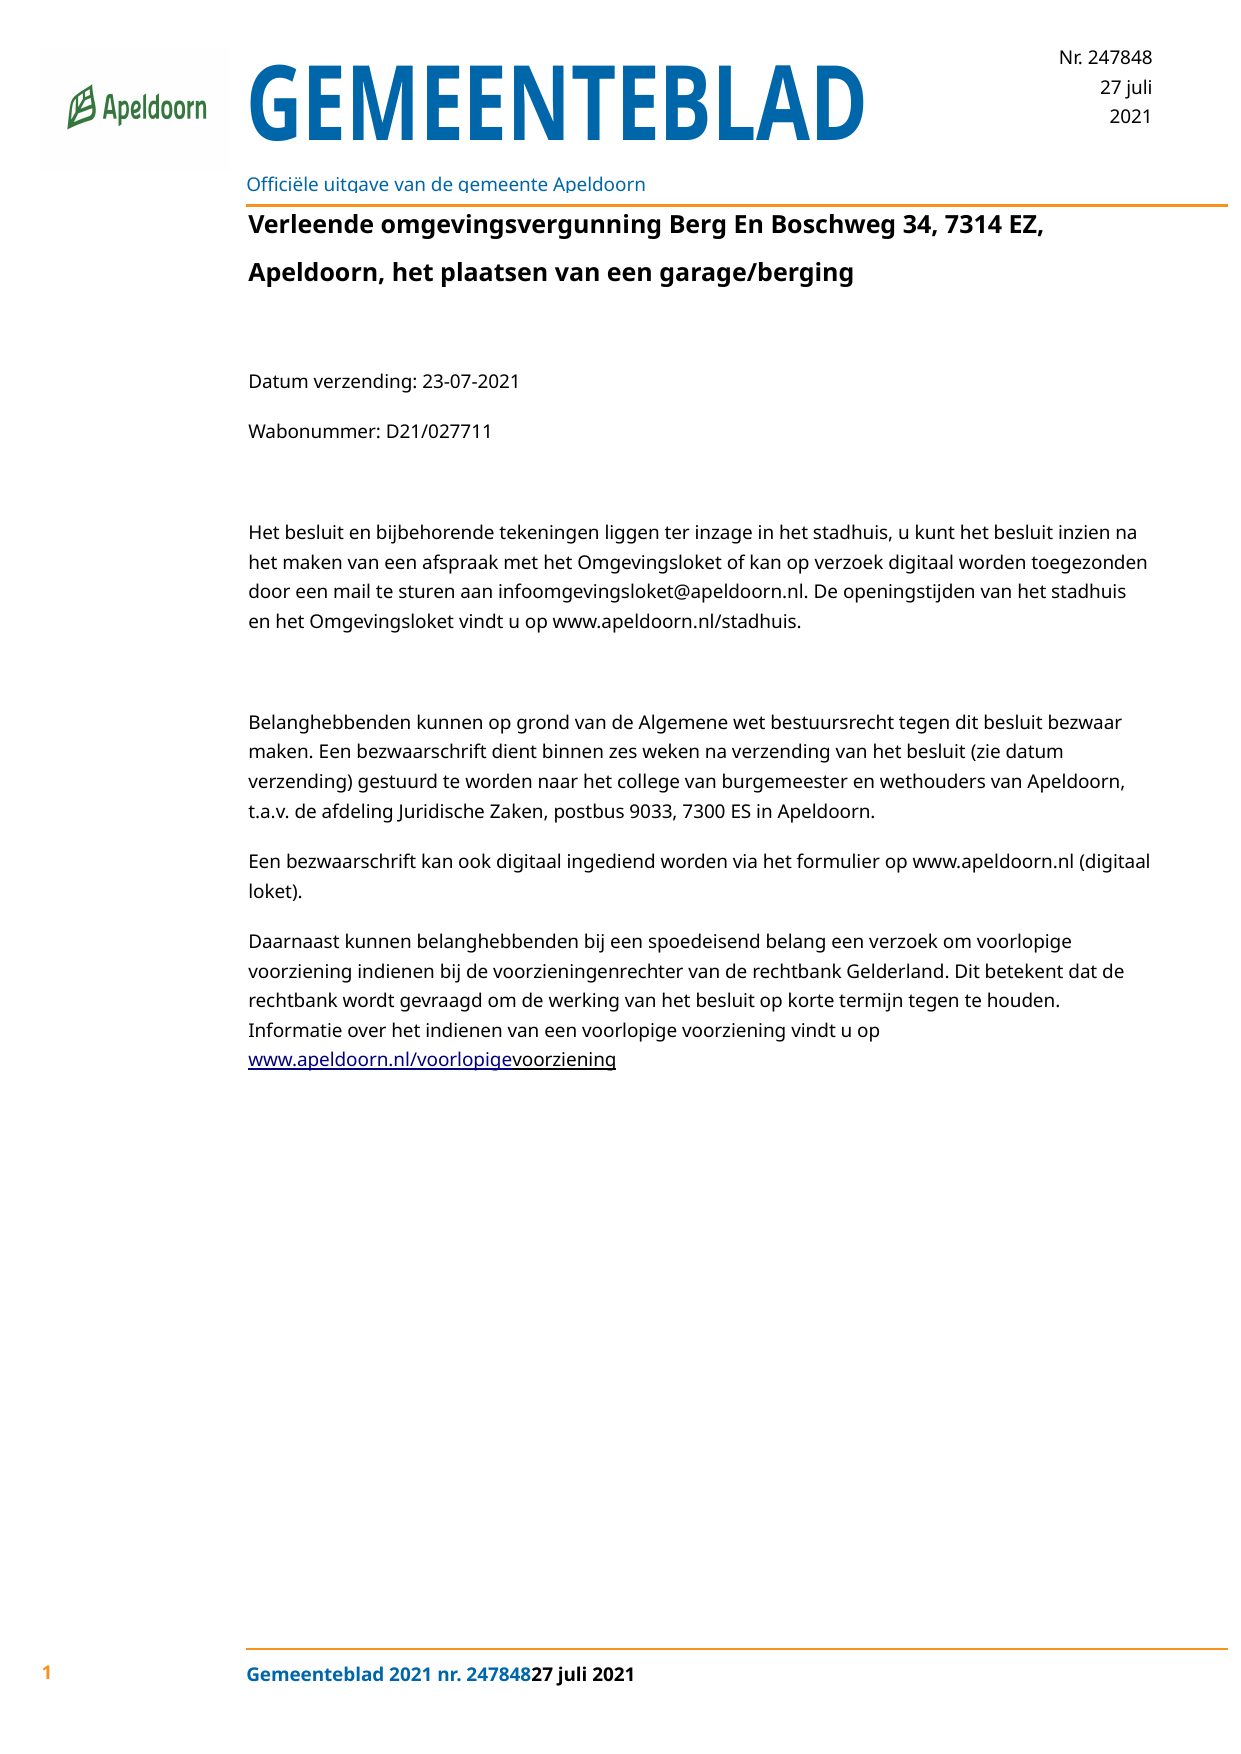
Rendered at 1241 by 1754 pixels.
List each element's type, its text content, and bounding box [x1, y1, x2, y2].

text Belanghebbenden kunnen op grond van de Algemene wet bestuursrecht tegen dit besluit bezwaar maken. Een bezwaarschrift dient binnen zes weken na verzending van het besluit (zie datum verzending) gestuurd te worden naar het college van burgemeester en wethouders van Apeldoorn, t.a.v. de afdeling Juridische Zaken, postbus 9033, 7300 ES in Apeldoorn. [248, 709, 1152, 824]
picture [41, 47, 231, 172]
text Daarnaast kunnen belanghebbenden bij een spoedeisend belang een verzoek om voorlopige voorziening indienen bij de voorzieningenrechter van de rechtbank Gelderland. Dit betekent dat de rechtbank wordt gevraagd om de werking van het besluit op korte termijn tegen te houden. Informatie over het indienen van een voorlopige voorziening vindt u op www.apeldoorn.nl/voorlopigevoorziening [248, 928, 1152, 1072]
text Het besluit en bijbehorende tekeningen liggen ter inzage in het stadhuis, u kunt het besluit inzien na het maken van een afspraak met het Omgevingsloket of kan op verzoek digitaal worden toegezonden door een mail te sturen aan infoomgevingsloket@apeldoorn.nl. De openingstijden van het stadhuis en het Omgevingsloket vindt u op www.apeldoorn.nl/stadhuis. [248, 519, 1152, 634]
text Wabonummer: D21/027711 [248, 419, 1152, 444]
text Verleende omgevingsvergunning Berg En Boschweg 34, 7314 EZ, Apeldoorn, het plaatsen van een garage/berging [248, 207, 1152, 288]
text Een bezwaarschrift kan ook digitaal ingediend worden via het formulier op www.apeldoorn.nl (digitaal loket). [248, 848, 1152, 904]
text Datum verzending: 23-07-2021 [248, 368, 1152, 394]
